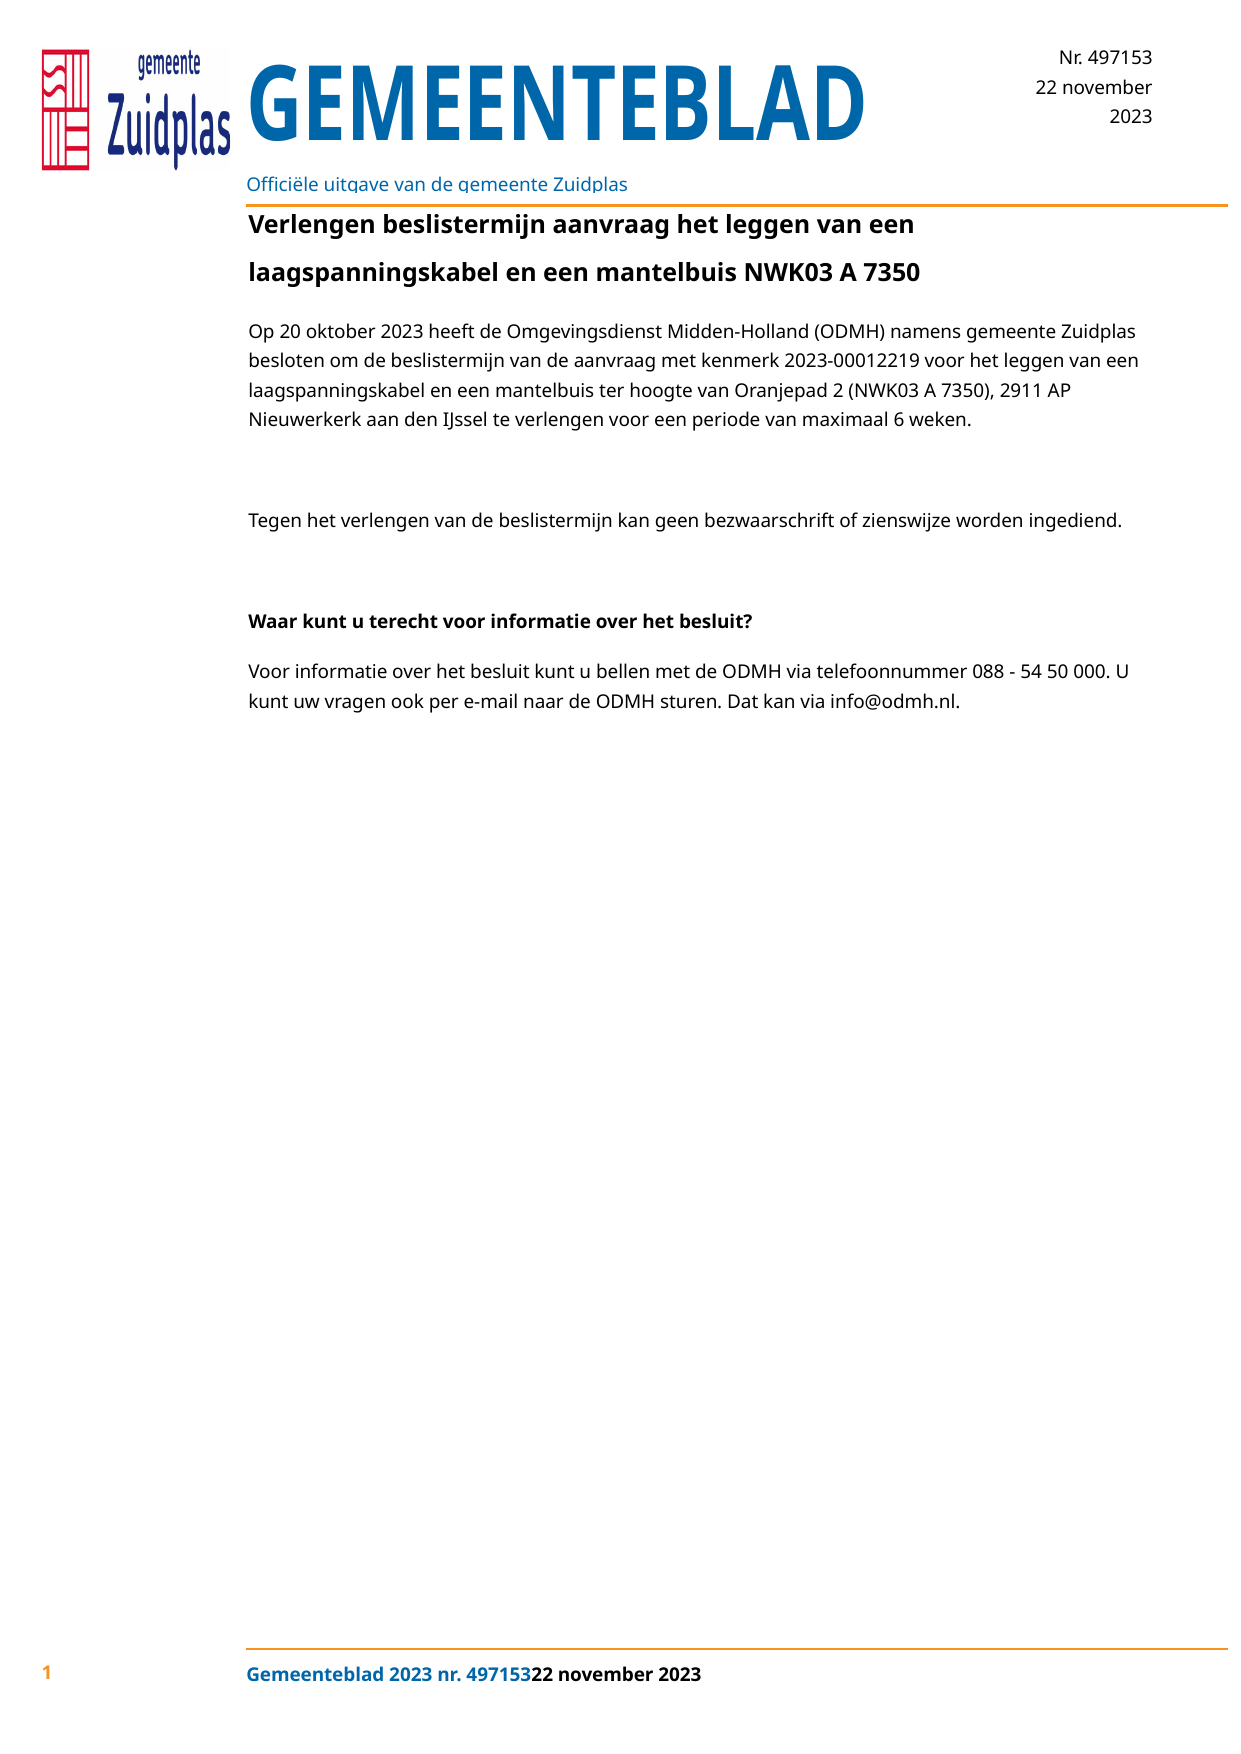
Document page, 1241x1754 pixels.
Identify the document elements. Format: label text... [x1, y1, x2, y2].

text Tegen het verlengen van de beslistermijn kan geen bezwaarschrift of zienswijze worden ingediend. [248, 507, 1152, 533]
picture [41, 47, 231, 172]
text Waar kunt u terecht voor informatie over het besluit? [248, 608, 1152, 634]
text Verlengen beslistermijn aanvraag het leggen van een laagspanningskabel en een mantelbuis NWK03 A 7350 [248, 207, 1152, 288]
text Voor informatie over het besluit kunt u bellen met de ODMH via telefoonnummer 088 - 54 50 000. U kunt uw vragen ook per e-mail naar de ODMH sturen. Dat kan via info@odmh.nl. [248, 659, 1152, 714]
text Op 20 oktober 2023 heeft de Omgevingsdienst Midden-Holland (ODMH) namens gemeente Zuidplas besloten om de beslistermijn van de aanvraag met kenmerk 2023-00012219 voor het leggen van een laagspanningskabel en een mantelbuis ter hoogte van Oranjepad 2 (NWK03 A 7350), 2911 AP Nieuwerkerk aan den IJssel te verlengen voor een periode van maximaal 6 weken. [248, 318, 1152, 432]
